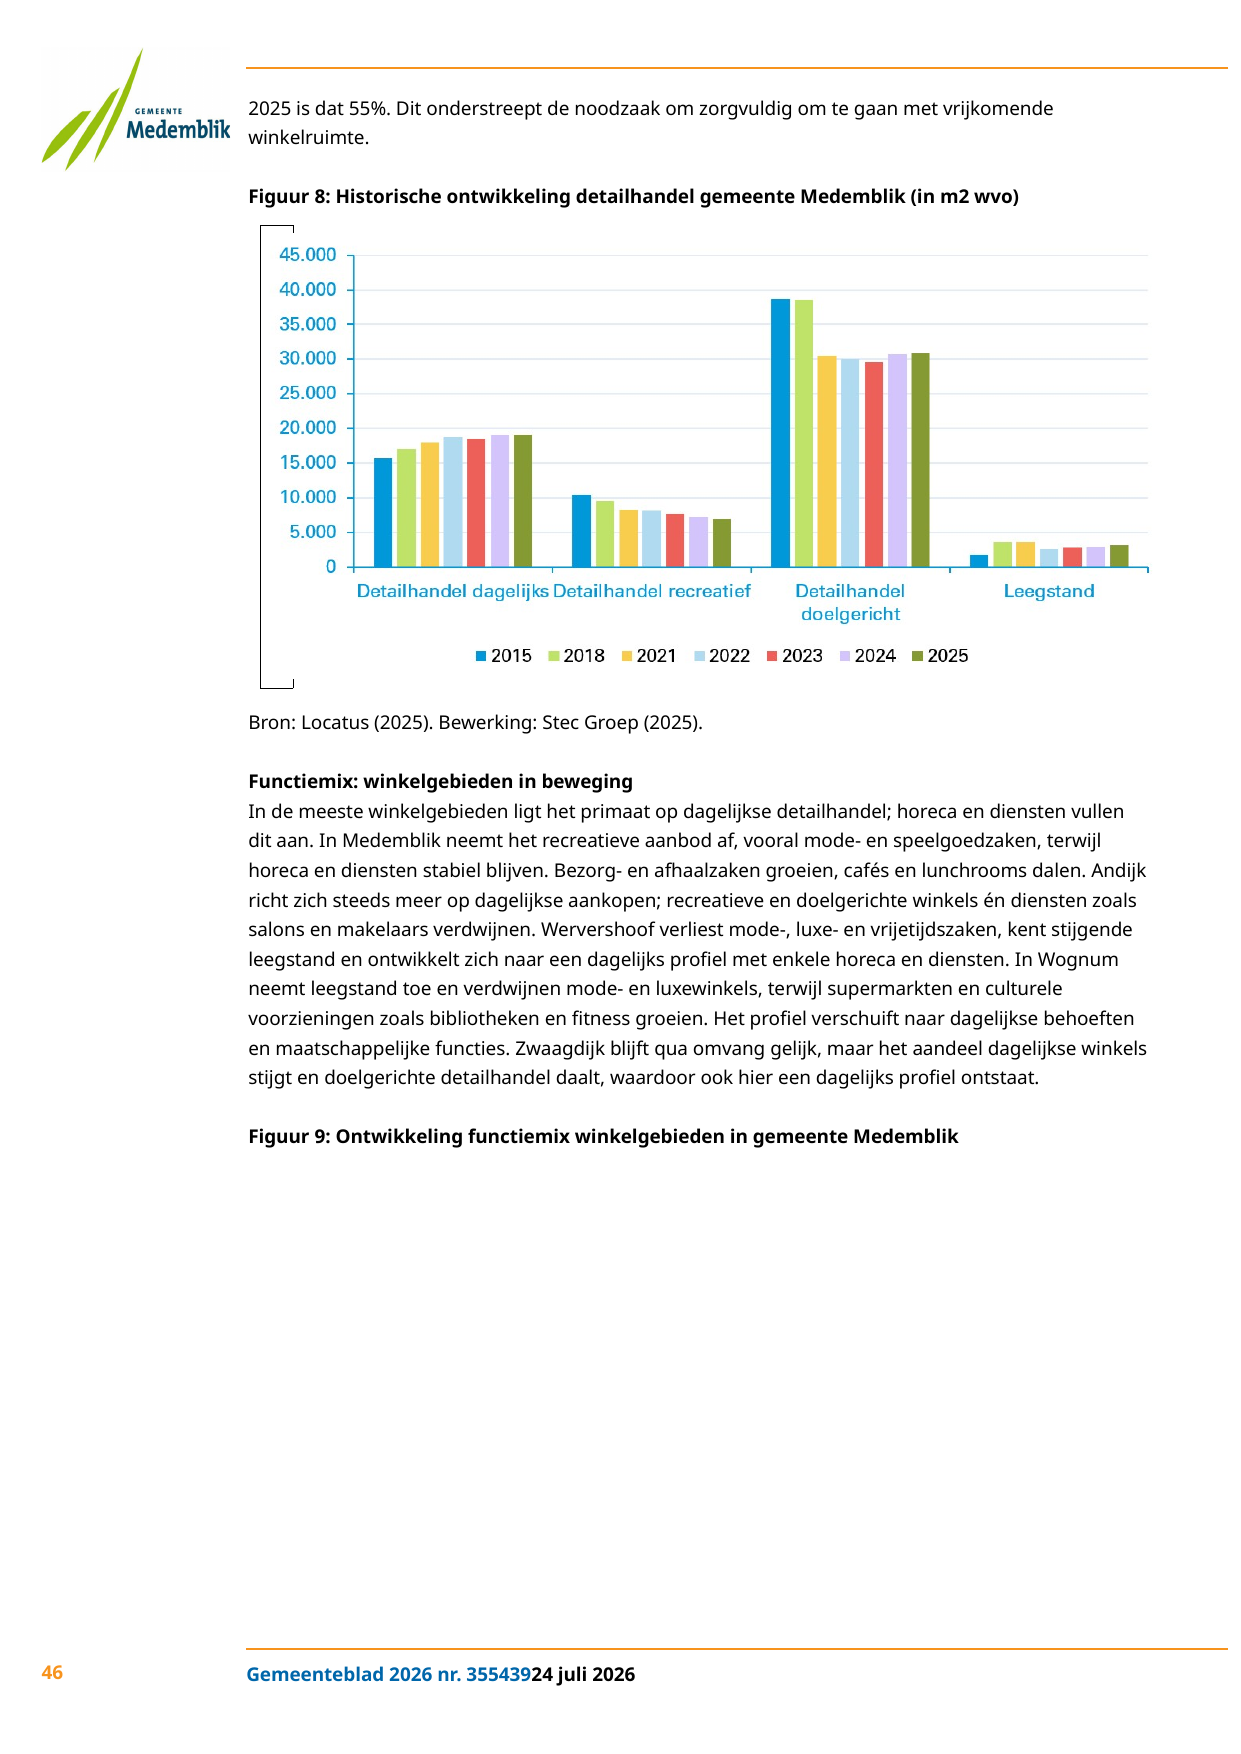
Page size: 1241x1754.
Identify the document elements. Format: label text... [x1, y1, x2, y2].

text Figuur 8: Historische ontwikkeling detailhandel gemeente Medemblik (in m2 wvo) [248, 183, 1152, 209]
picture [268, 233, 1173, 679]
picture [41, 47, 231, 172]
text Bron: Locatus (2025). Bewerking: Stec Groep (2025). [248, 709, 1152, 735]
text In de meeste winkelgebieden ligt het primaat op dagelijkse detailhandel; horeca en diensten vullen dit aan. In Medemblik neemt het recreatieve aanbod af, vooral mode- en speelgoedzaken, terwijl horeca en diensten stabiel blijven. Bezorg- en afhaalzaken groeien, cafés en lunchrooms dalen. Andijk richt zich steeds meer op dagelijkse aankopen; recreatieve en doelgerichte winkels én diensten zoals salons en makelaars verdwijnen. Wervershoof verliest mode-, luxe- en vrijetijdszaken, kent stijgende leegstand en ontwikkelt zich naar een dagelijks profiel met enkele horeca en diensten. In Wognum neemt leegstand toe en verdwijnen mode- en luxewinkels, terwijl supermarkten en culturele voorzieningen zoals bibliotheken en fitness groeien. Het profiel verschuift naar dagelijkse behoeften en maatschappelijke functies. Zwaagdijk blijft qua omvang gelijk, maar het aandeel dagelijkse winkels stijgt en doelgerichte detailhandel daalt, waardoor ook hier een dagelijks profiel ontstaat. [248, 798, 1152, 1090]
text Figuur 9: Ontwikkeling functiemix winkelgebieden in gemeente Medemblik [248, 1123, 1152, 1149]
text Functiemix: winkelgebieden in beweging [248, 768, 1152, 794]
text 2025 is dat 55%. Dit onderstreept de noodzaak om zorgvuldig om te gaan met vrijkomende winkelruimte. [248, 95, 1152, 150]
